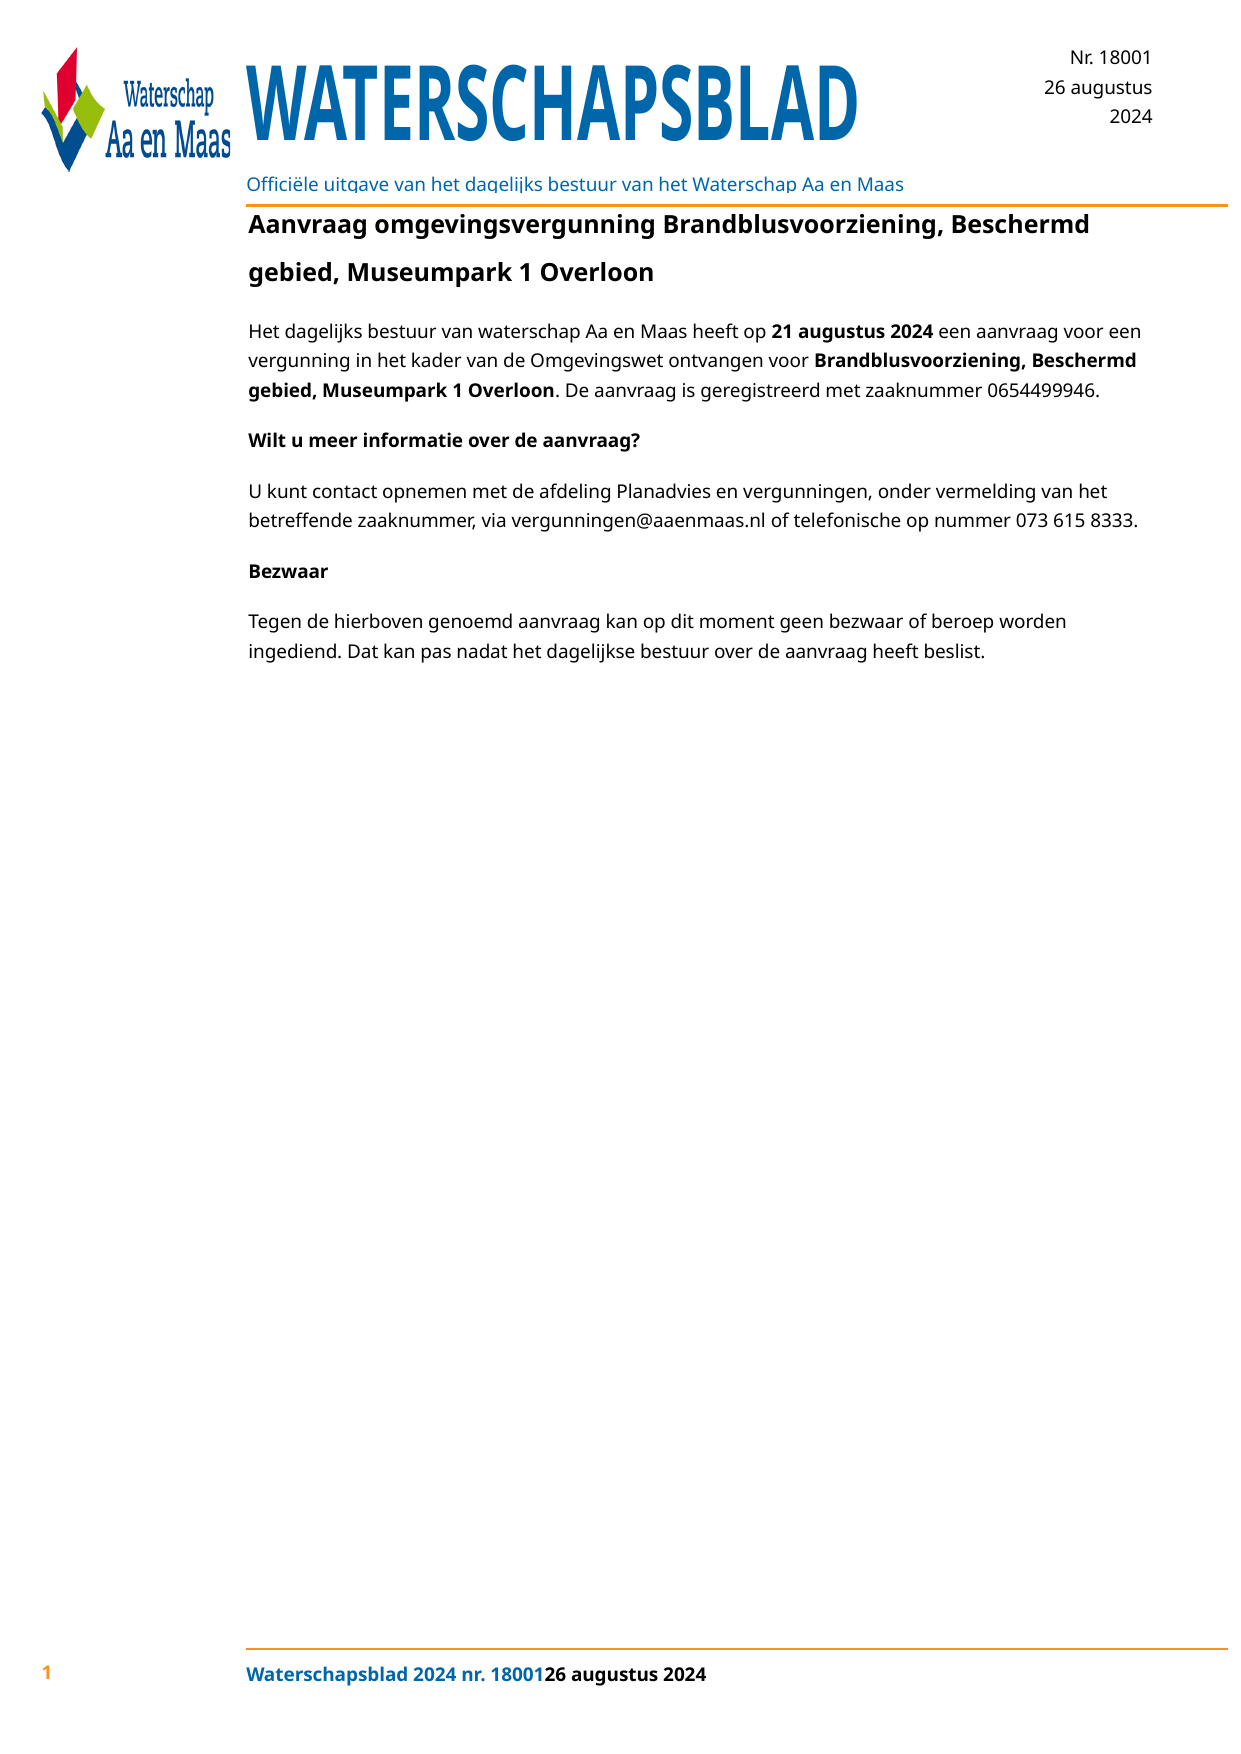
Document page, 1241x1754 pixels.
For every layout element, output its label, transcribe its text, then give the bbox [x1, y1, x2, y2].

text U kunt contact opnemen met de afdeling Planadvies en vergunningen, onder vermelding van het betreffende zaaknummer, via vergunningen@aaenmaas.nl of telefonische op nummer 073 615 8333. [248, 478, 1152, 533]
text Wilt u meer informatie over de aanvraag? [248, 427, 1152, 453]
text Het dagelijks bestuur van waterschap Aa en Maas heeft op 21 augustus 2024 een aanvraag voor een vergunning in het kader van de Omgevingswet ontvangen voor Brandblusvoorziening, Beschermd gebied, Museumpark 1 Overloon. De aanvraag is geregistreerd met zaaknummer 0654499946. [248, 318, 1152, 403]
picture [41, 47, 231, 172]
text Aanvraag omgevingsvergunning Brandblusvoorziening, Beschermd gebied, Museumpark 1 Overloon [248, 207, 1152, 288]
text Bezwaar [248, 558, 1152, 584]
text Tegen de hierboven genoemd aanvraag kan op dit moment geen bezwaar of beroep worden ingediend. Dat kan pas nadat het dagelijkse bestuur over de aanvraag heeft beslist. [248, 608, 1152, 664]
